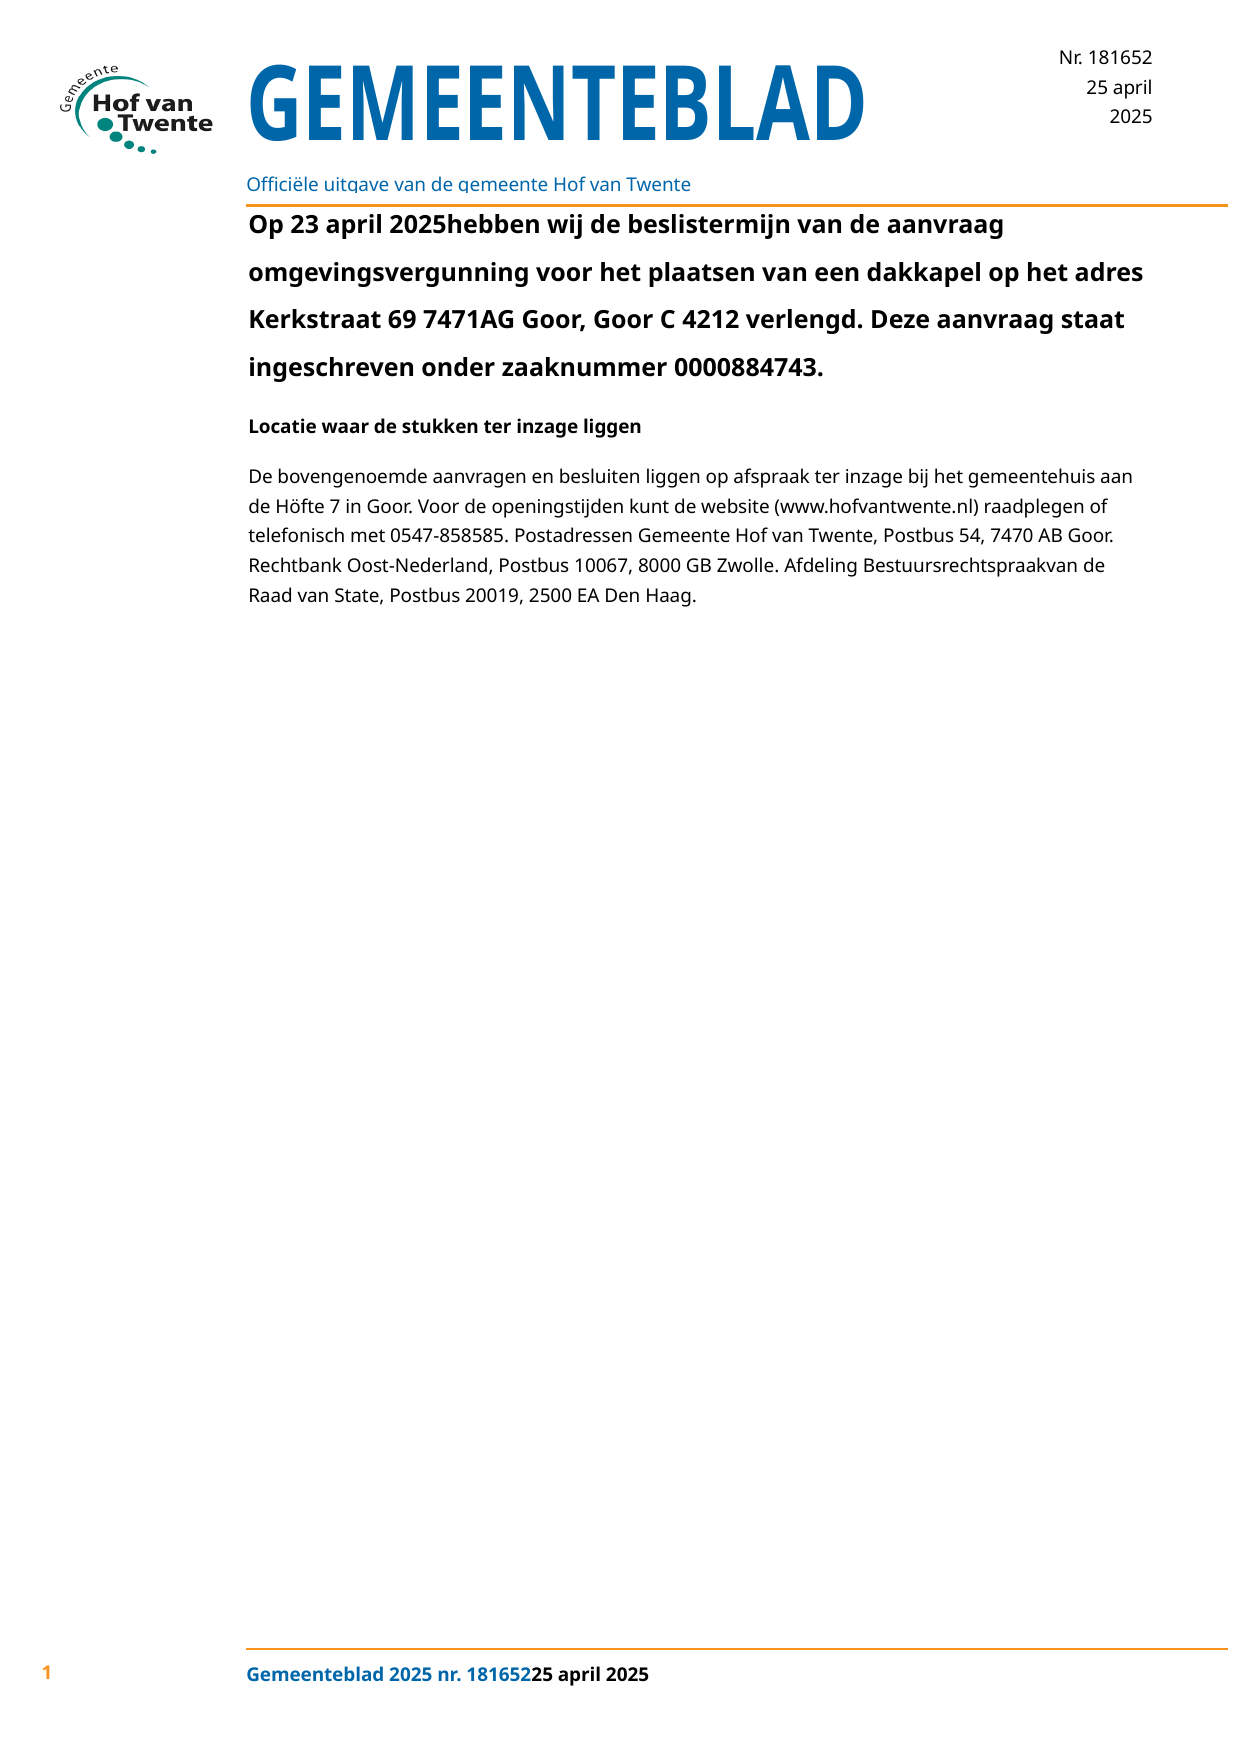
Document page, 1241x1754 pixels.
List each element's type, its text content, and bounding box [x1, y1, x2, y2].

text Op 23 april 2025hebben wij de beslistermijn van de aanvraag omgevingsvergunning voor het plaatsen van een dakkapel op het adres Kerkstraat 69 7471AG Goor, Goor C 4212 verlengd. Deze aanvraag staat ingeschreven onder zaaknummer 0000884743. [248, 207, 1152, 384]
text De bovengenoemde aanvragen en besluiten liggen op afspraak ter inzage bij het gemeentehuis aan de Höfte 7 in Goor. Voor de openingstijden kunt de website (www.hofvantwente.nl) raadplegen of telefonisch met 0547-858585. Postadressen Gemeente Hof van Twente, Postbus 54, 7470 AB Goor. Rechtbank Oost-Nederland, Postbus 10067, 8000 GB Zwolle. Afdeling Bestuursrechtspraakvan de Raad van State, Postbus 20019, 2500 EA Den Haag. [248, 463, 1152, 608]
picture [41, 47, 231, 172]
text Locatie waar de stukken ter inzage liggen [248, 413, 1152, 439]
